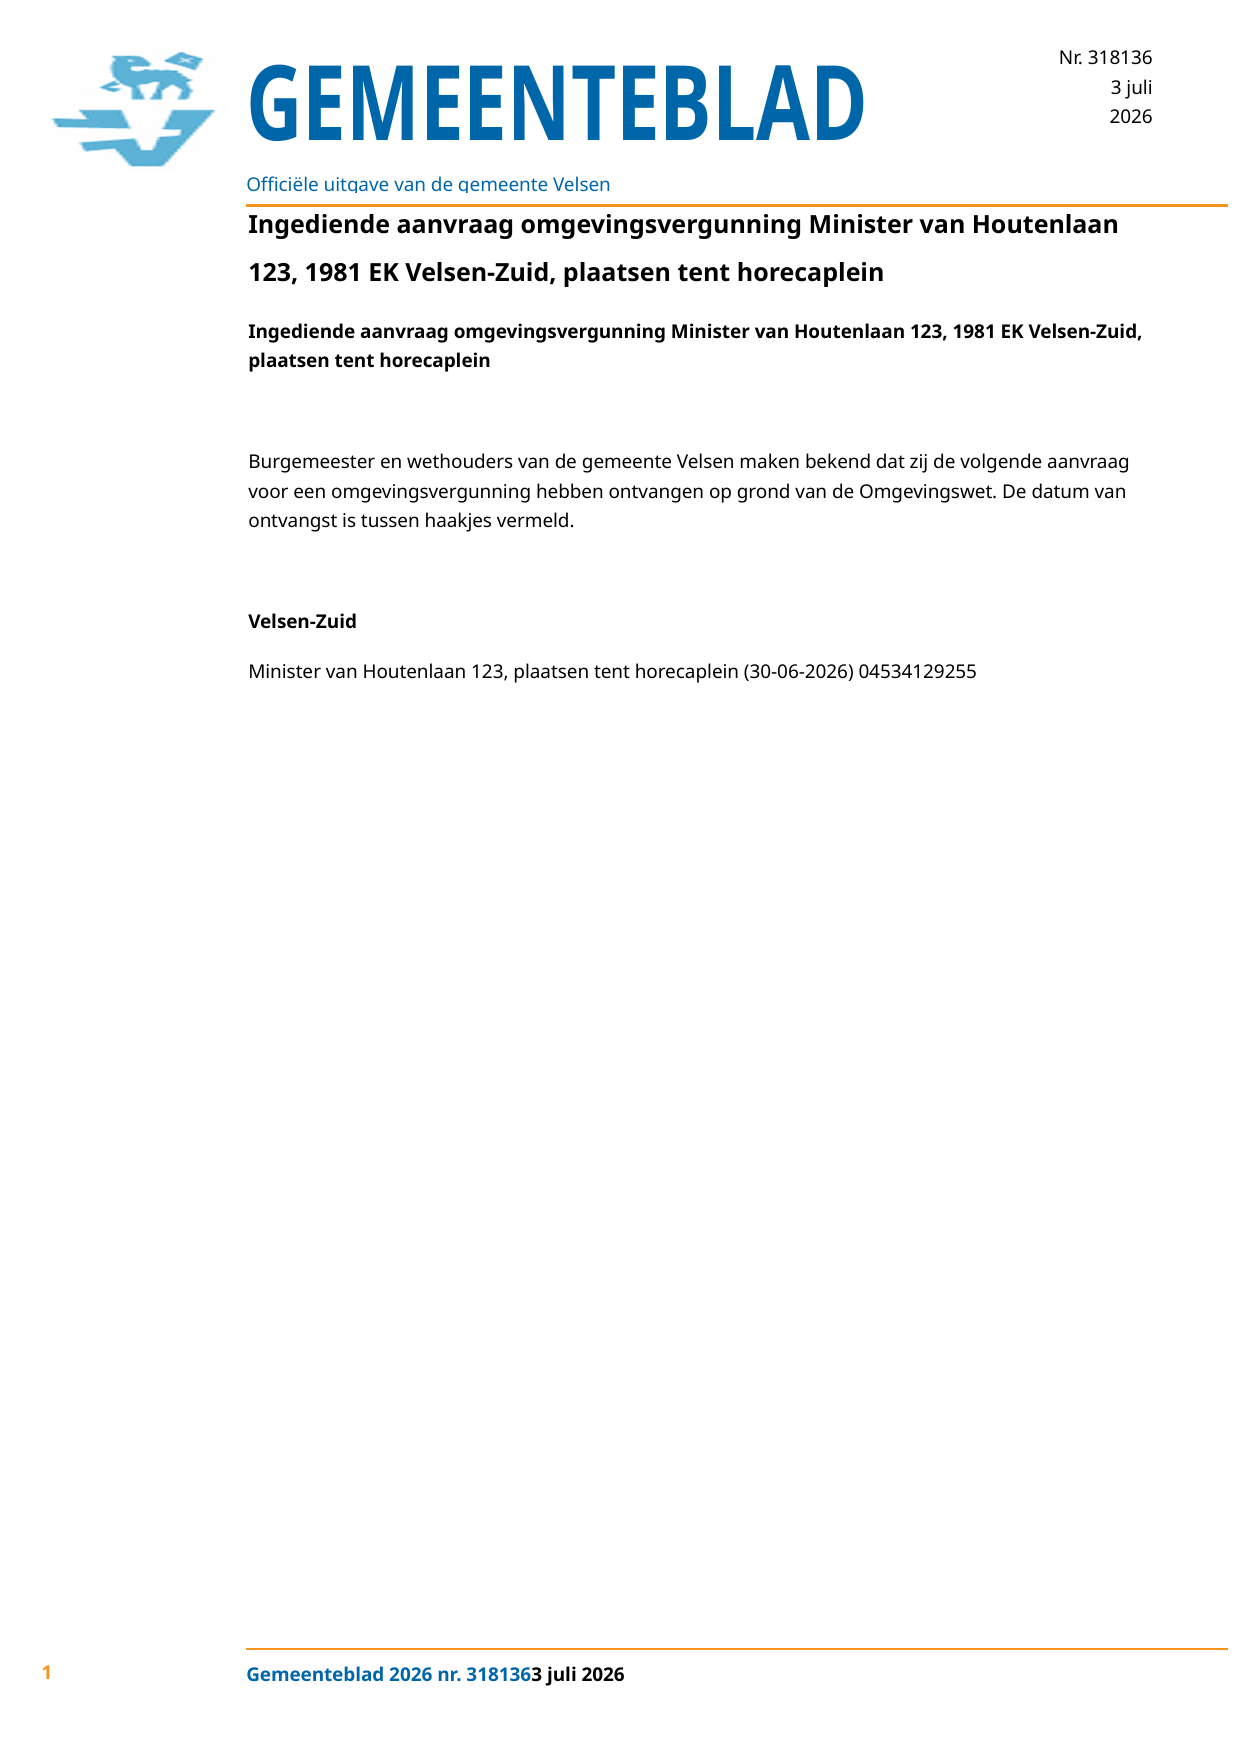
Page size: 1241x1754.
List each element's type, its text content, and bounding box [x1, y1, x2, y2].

text Velsen-Zuid [248, 608, 1152, 634]
text Ingediende aanvraag omgevingsvergunning Minister van Houtenlaan 123, 1981 EK Velsen-Zuid, plaatsen tent horecaplein [248, 207, 1152, 288]
text Minister van Houtenlaan 123, plaatsen tent horecaplein (30-06-2026) 04534129255 [248, 659, 1152, 684]
text Burgemeester en wethouders van de gemeente Velsen maken bekend dat zij de volgende aanvraag voor een omgevingsvergunning hebben ontvangen op grond van de Omgevingswet. De datum van ontvangst is tussen haakjes vermeld. [248, 448, 1152, 533]
picture [41, 47, 231, 172]
text Ingediende aanvraag omgevingsvergunning Minister van Houtenlaan 123, 1981 EK Velsen-Zuid, plaatsen tent horecaplein [248, 318, 1152, 373]
